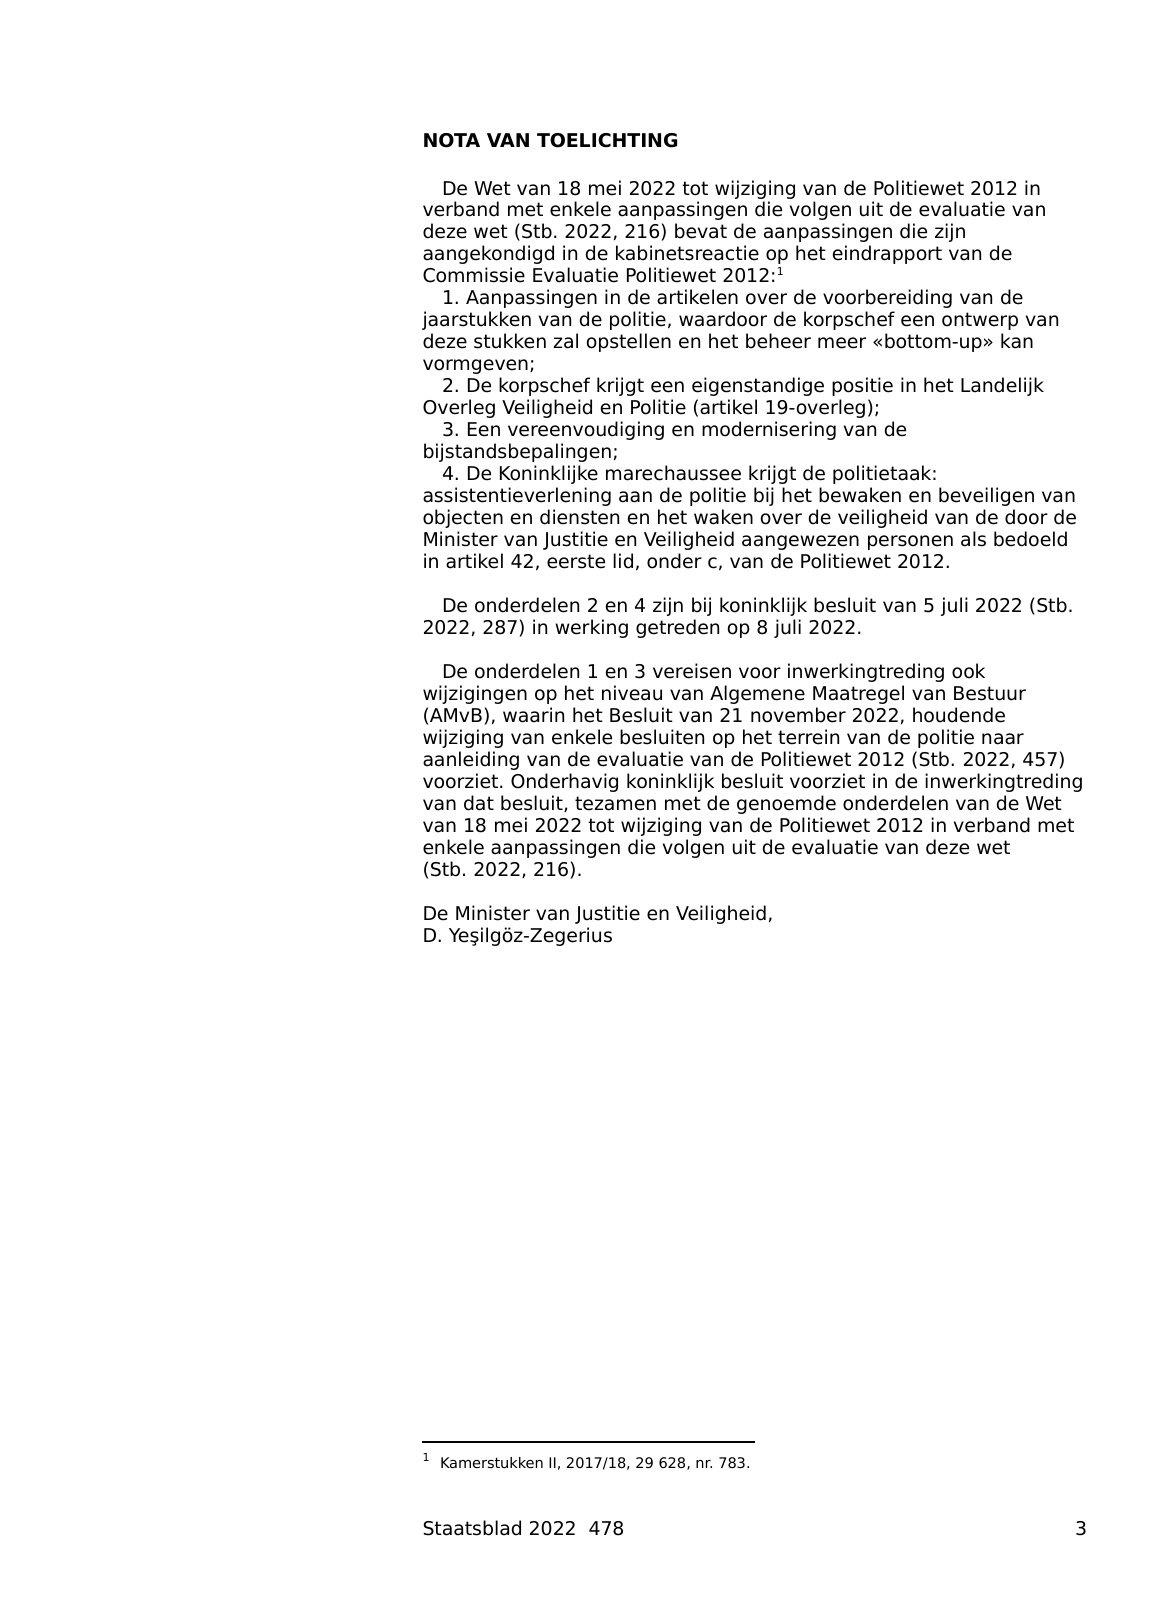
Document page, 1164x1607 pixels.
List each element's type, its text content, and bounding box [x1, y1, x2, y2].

text De Wet van 18 mei 2022 tot wijziging van de Politiewet 2012 in verband met enkele aanpassingen die volgen uit de evaluatie van deze wet (Stb. 2022, 216) bevat de aanpassingen die zijn aangekondigd in de kabinetsreactie op het eindrapport van de Commissie Evaluatie Politiewet 2012: [422, 177, 1087, 287]
text De Minister van Justitie en Veiligheid, D. Yeşilgöz-Zegerius [422, 903, 1087, 947]
text 2. De korpschef krijgt een eigenstandige positie in het Landelijk Overleg Veiligheid en Politie (artikel 19-overleg); [422, 375, 1087, 419]
text 4. De Koninklijke marechaussee krijgt de politietaak: assistentieverlening aan de politie bij het bewaken en beveiligen van objecten en diensten en het waken over de veiligheid van de door de Minister van Justitie en Veiligheid aangewezen personen als bedoeld in artikel 42, eerste lid, onder c, van de Politiewet 2012. [422, 463, 1087, 573]
text 3. Een vereenvoudiging en modernisering van de bijstandsbepalingen; [422, 419, 1087, 463]
text Kamerstukken II, 2017/18, 29 628, nr. 783. [422, 1451, 1087, 1473]
text 1. Aanpassingen in de artikelen over de voorbereiding van de jaarstukken van de politie, waardoor de korpschef een ontwerp van deze stukken zal opstellen en het beheer meer «bottom-up» kan vormgeven; [422, 287, 1087, 375]
text De onderdelen 2 en 4 zijn bij koninklijk besluit van 5 juli 2022 (Stb. 2022, 287) in werking getreden op 8 juli 2022. [422, 595, 1087, 639]
text De onderdelen 1 en 3 vereisen voor inwerkingtreding ook wijzigingen op het niveau van Algemene Maatregel van Bestuur (AMvB), waarin het Besluit van 21 november 2022, houdende wijziging van enkele besluiten op het terrein van de politie naar aanleiding van de evaluatie van de Politiewet 2012 (Stb. 2022, 457) voorziet. Onderhavig koninklijk besluit voorziet in de inwerkingtreding van dat besluit, tezamen met de genoemde onderdelen van de Wet van 18 mei 2022 tot wijziging van de Politiewet 2012 in verband met enkele aanpassingen die volgen uit de evaluatie van deze wet (Stb. 2022, 216). [422, 661, 1087, 881]
subtitle NOTA VAN TOELICHTING [422, 130, 1087, 152]
